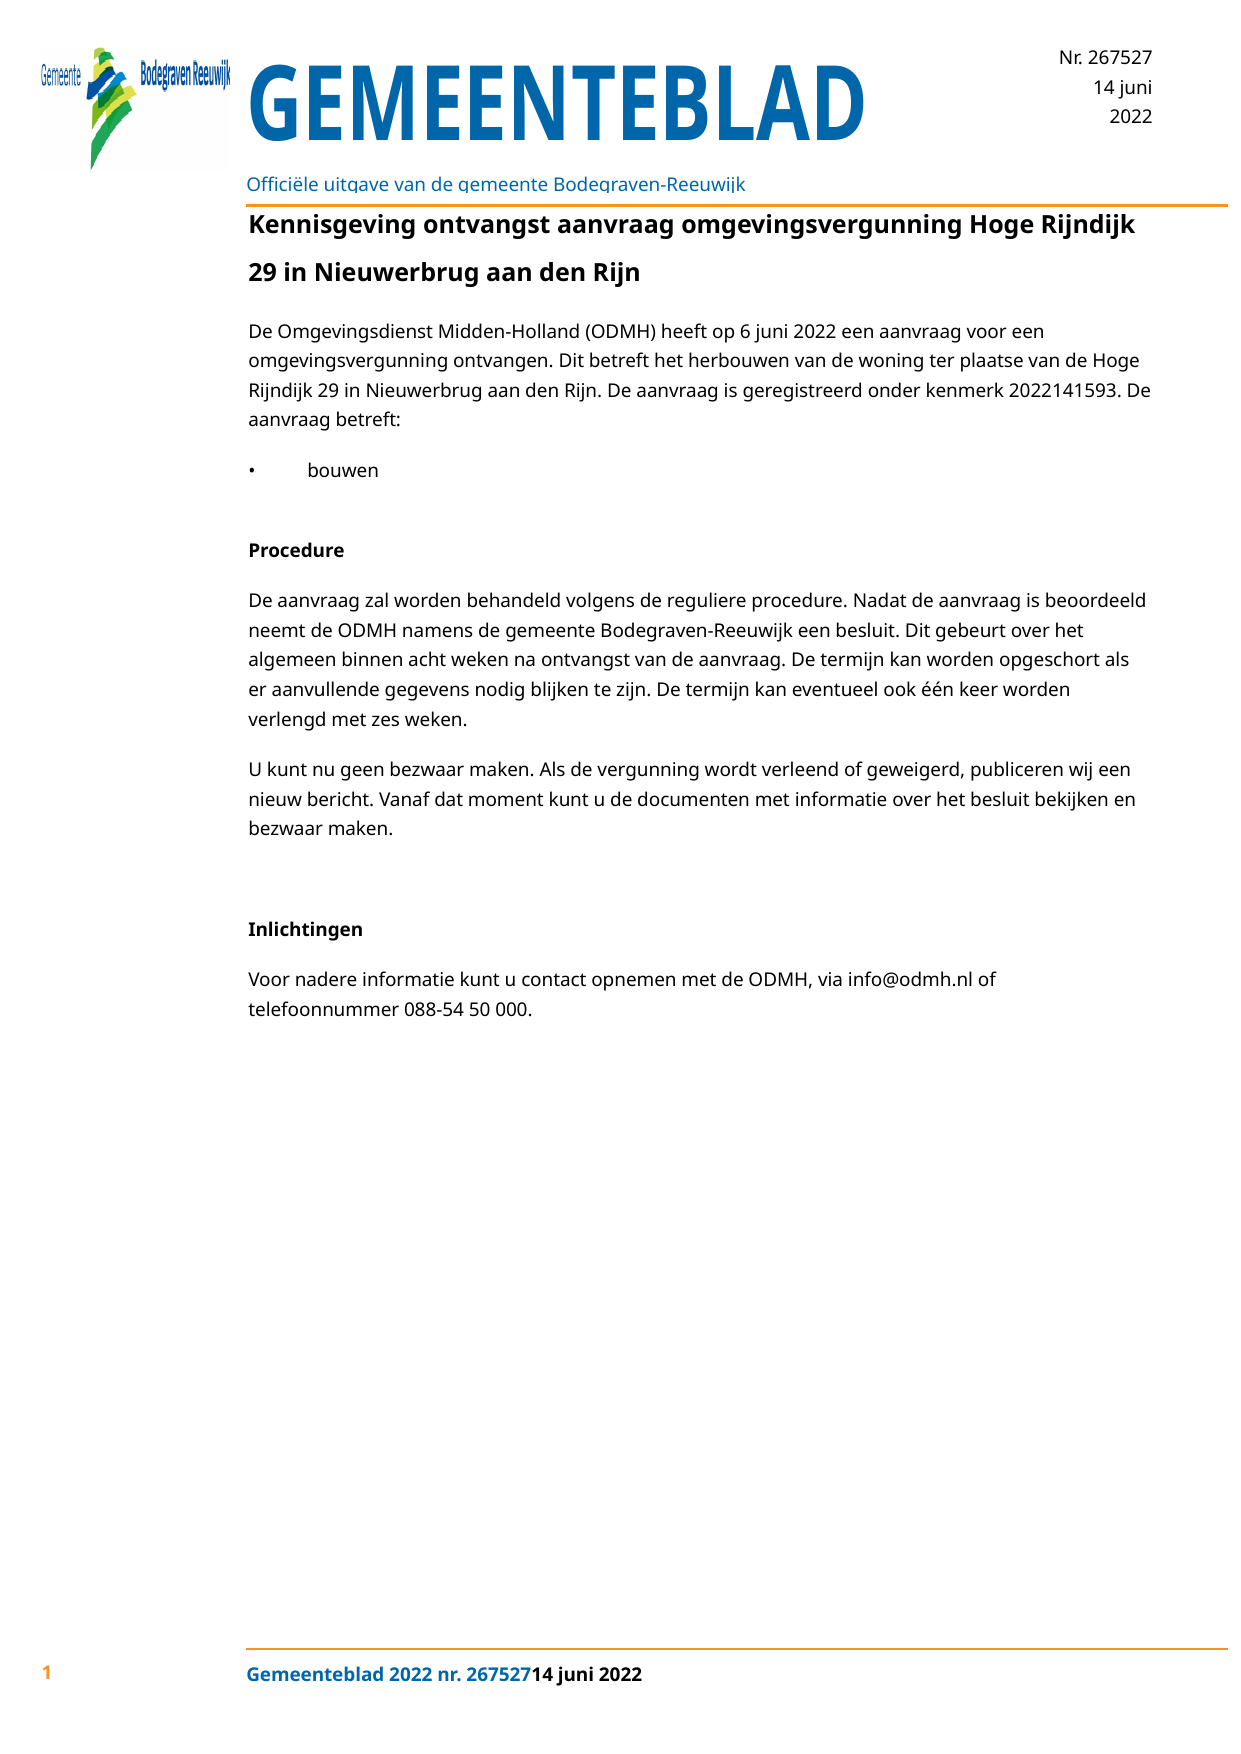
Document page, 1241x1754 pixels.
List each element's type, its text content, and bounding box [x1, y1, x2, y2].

picture [41, 47, 231, 172]
text De aanvraag zal worden behandeld volgens de reguliere procedure. Nadat de aanvraag is beoordeeld neemt de ODMH namens de gemeente Bodegraven-Reeuwijk een besluit. Dit gebeurt over het algemeen binnen acht weken na ontvangst van de aanvraag. De termijn kan worden opgeschort als er aanvullende gegevens nodig blijken te zijn. De termijn kan eventueel ook één keer worden verlengd met zes weken. [248, 587, 1152, 732]
text Procedure [248, 537, 1152, 563]
list bouwen [248, 457, 1152, 483]
text Voor nadere informatie kunt u contact opnemen met de ODMH, via info@odmh.nl of telefoonnummer 088-54 50 000. [248, 967, 1152, 1022]
text Inlichtingen [248, 916, 1152, 942]
text U kunt nu geen bezwaar maken. Als de vergunning wordt verleend of geweigerd, publiceren wij een nieuw bericht. Vanaf dat moment kunt u de documenten met informatie over het besluit bekijken en bezwaar maken. [248, 756, 1152, 841]
text De Omgevingsdienst Midden-Holland (ODMH) heeft op 6 juni 2022 een aanvraag voor een omgevingsvergunning ontvangen. Dit betreft het herbouwen van de woning ter plaatse van de Hoge Rijndijk 29 in Nieuwerbrug aan den Rijn. De aanvraag is geregistreerd onder kenmerk 2022141593. De aanvraag betreft: [248, 318, 1152, 432]
text Kennisgeving ontvangst aanvraag omgevingsvergunning Hoge Rijndijk 29 in Nieuwerbrug aan den Rijn [248, 207, 1152, 288]
